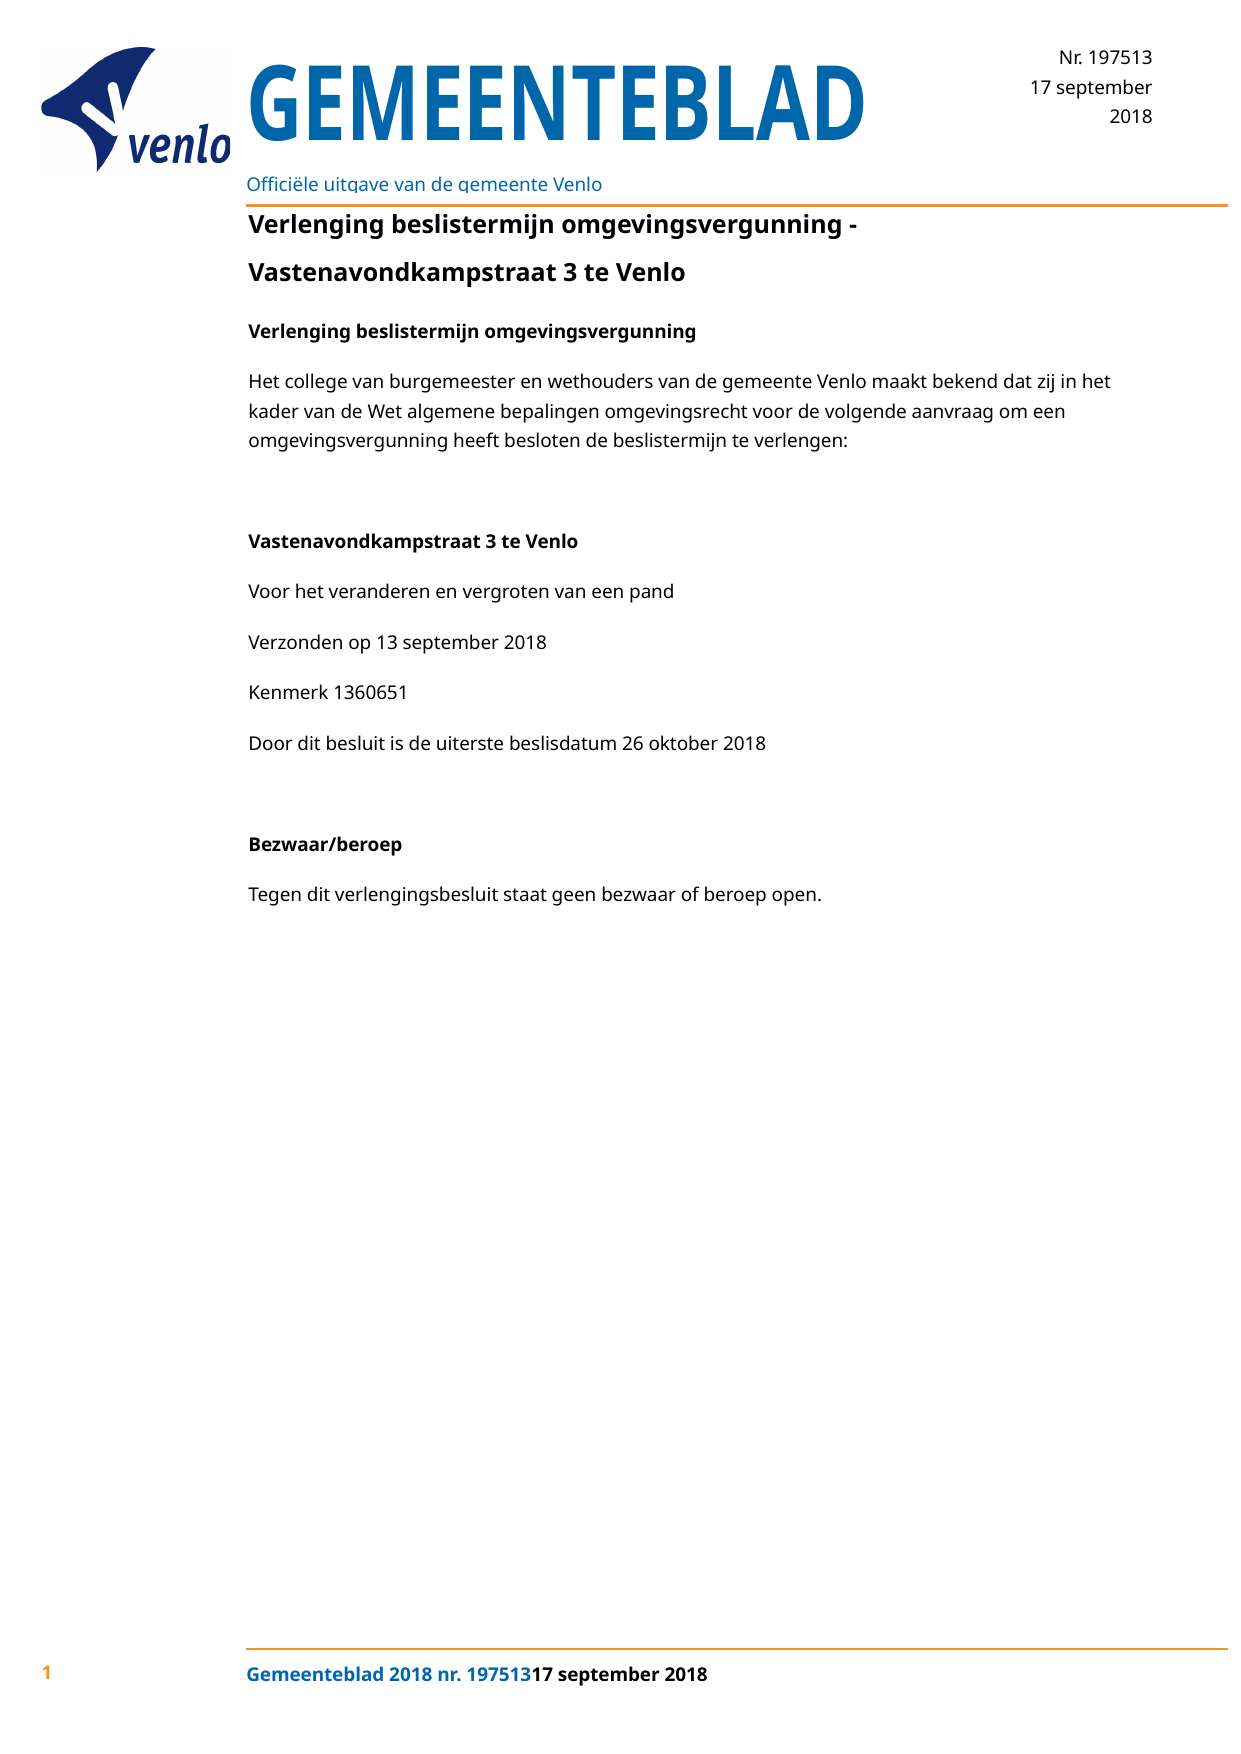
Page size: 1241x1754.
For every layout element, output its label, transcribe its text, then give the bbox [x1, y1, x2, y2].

text Verlenging beslistermijn omgevingsvergunning - Vastenavondkampstraat 3 te Venlo [248, 207, 1152, 288]
text Kenmerk 1360651 [248, 679, 1152, 705]
text Door dit besluit is de uiterste beslisdatum 26 oktober 2018 [248, 730, 1152, 756]
text Verlenging beslistermijn omgevingsvergunning [248, 318, 1152, 344]
text Tegen dit verlengingsbesluit staat geen bezwaar of beroep open. [248, 881, 1152, 907]
text Vastenavondkampstraat 3 te Venlo [248, 528, 1152, 554]
text Bezwaar/beroep [248, 831, 1152, 857]
picture [41, 47, 231, 172]
text Verzonden op 13 september 2018 [248, 629, 1152, 655]
text Voor het veranderen en vergroten van een pand [248, 579, 1152, 604]
text Het college van burgemeester en wethouders van de gemeente Venlo maakt bekend dat zij in het kader van de Wet algemene bepalingen omgevingsrecht voor de volgende aanvraag om een omgevingsvergunning heeft besloten de beslistermijn te verlengen: [248, 368, 1152, 453]
